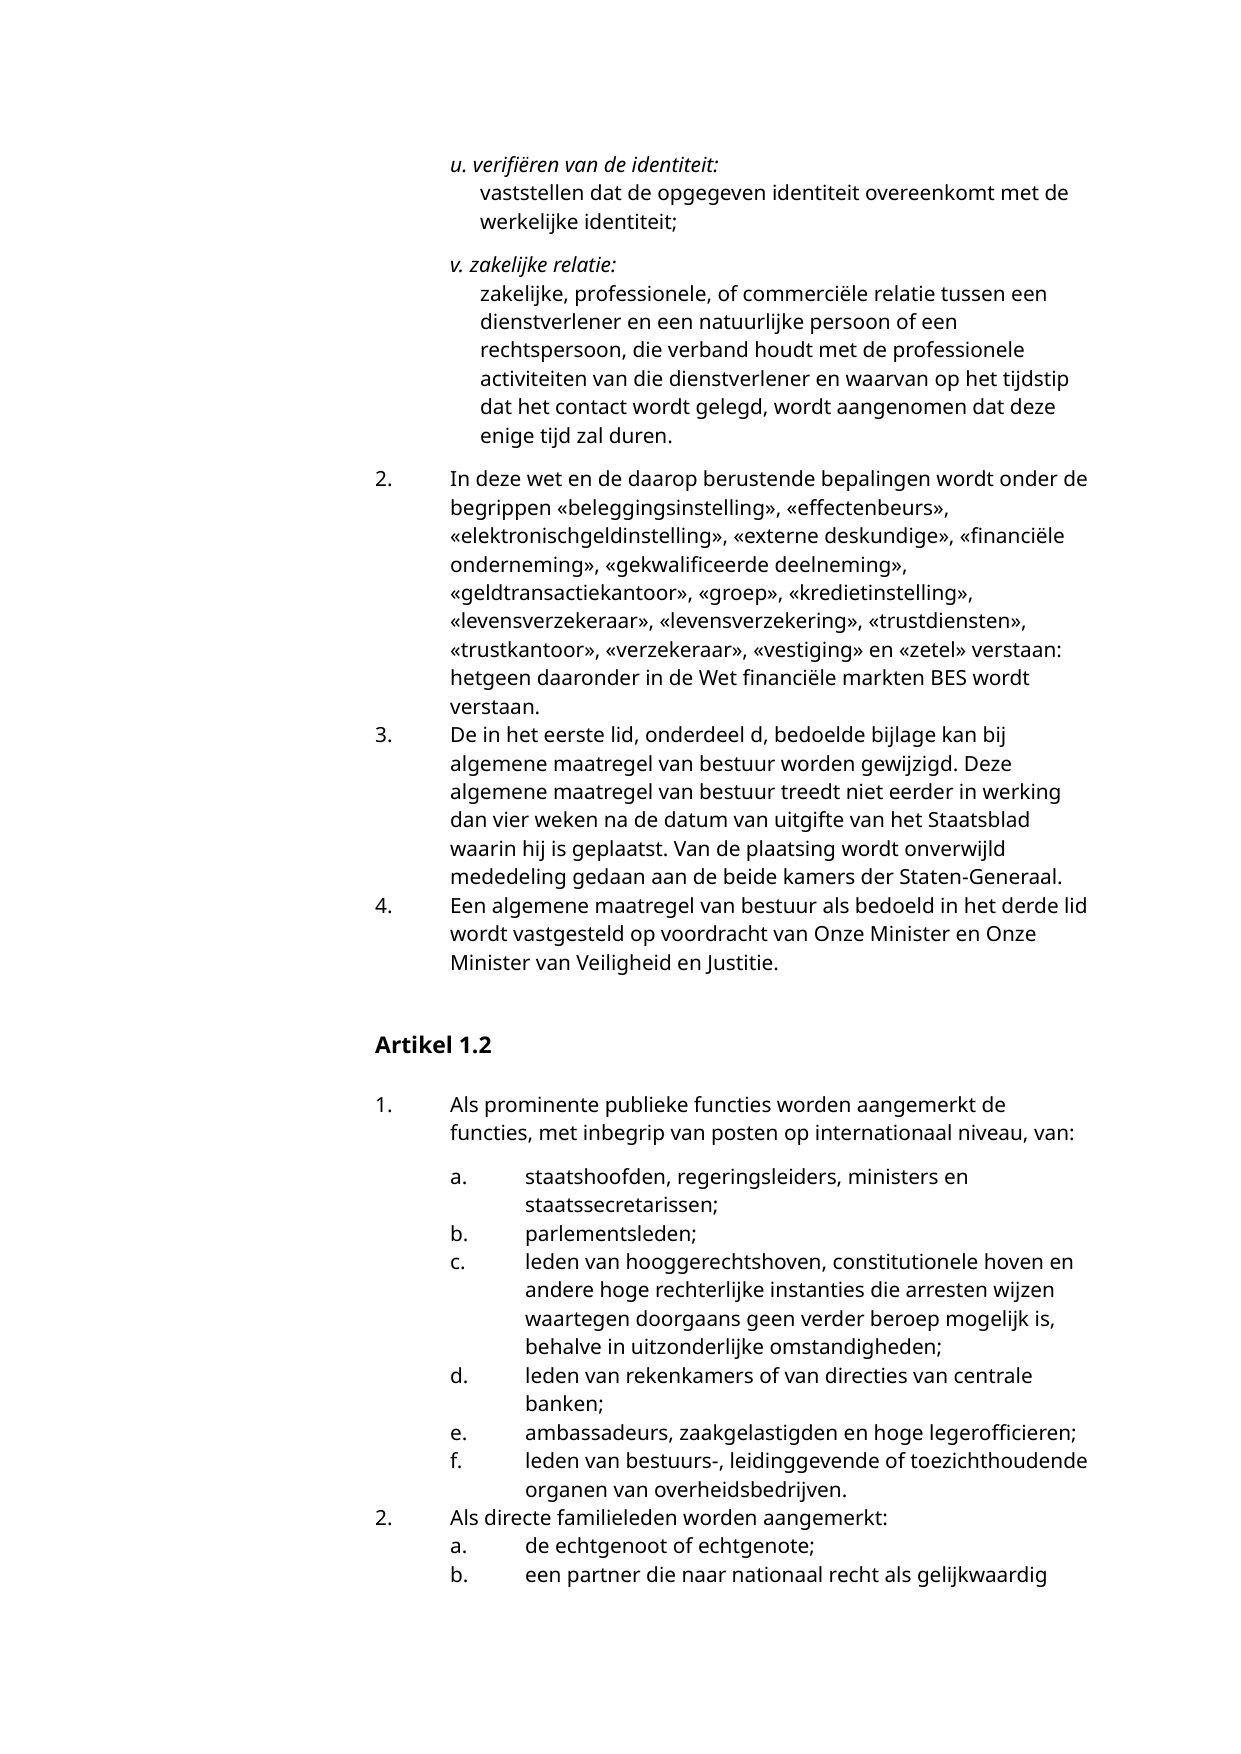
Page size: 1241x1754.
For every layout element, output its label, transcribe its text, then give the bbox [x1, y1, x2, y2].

list staatshoofden, regeringsleiders, ministers en staatssecretarissen; [450, 1162, 1090, 1219]
list de echtgenoot of echtgenote; [450, 1532, 1090, 1560]
list Als directe familieleden worden aangemerkt: [375, 1503, 1090, 1532]
list u. verifiëren van de identiteit: [375, 150, 1090, 178]
list leden van bestuurs-, leidinggevende of toezichthoudende organen van overheidsbedrijven. [450, 1446, 1090, 1503]
list leden van rekenkamers of van directies van centrale banken; [450, 1361, 1090, 1418]
list zakelijke, professionele, of commerciële relatie tussen een dienstverlener en een natuurlijke persoon of een rechtspersoon, die verband houdt met de professionele activiteiten van die dienstverlener en waarvan op het tijdstip dat het contact wordt gelegd, wordt aangenomen dat deze enige tijd zal duren. [405, 279, 1090, 449]
list vaststellen dat de opgegeven identiteit overeenkomt met de werkelijke identiteit; [405, 178, 1090, 235]
list een partner die naar nationaal recht als gelijkwaardig [450, 1560, 1090, 1588]
list In deze wet en de daarop berustende bepalingen wordt onder de begrippen «beleggingsinstelling», «effectenbeurs», «elektronischgeldinstelling», «externe deskundige», «financiële onderneming», «gekwalificeerde deelneming», «geldtransactiekantoor», «groep», «kredietinstelling», «levensverzekeraar», «levensverzekering», «trustdiensten», «trustkantoor», «verzekeraar», «vestiging» en «zetel» verstaan: hetgeen daaronder in de Wet financiële markten BES wordt verstaan. [375, 464, 1090, 720]
list parlementsleden; [450, 1219, 1090, 1247]
list v. zakelijke relatie: [375, 250, 1090, 279]
subtitle Artikel 1.2 [375, 1029, 1090, 1060]
list leden van hooggerechtshoven, constitutionele hoven en andere hoge rechterlijke instanties die arresten wijzen waartegen doorgaans geen verder beroep mogelijk is, behalve in uitzonderlijke omstandigheden; [450, 1247, 1090, 1361]
list Een algemene maatregel van bestuur als bedoeld in het derde lid wordt vastgesteld op voordracht van Onze Minister en Onze Minister van Veiligheid en Justitie. [375, 891, 1090, 976]
list Als prominente publieke functies worden aangemerkt de functies, met inbegrip van posten op internationaal niveau, van: [375, 1090, 1090, 1147]
list ambassadeurs, zaakgelastigden en hoge legerofficieren; [450, 1418, 1090, 1446]
list De in het eerste lid, onderdeel d, bedoelde bijlage kan bij algemene maatregel van bestuur worden gewijzigd. Deze algemene maatregel van bestuur treedt niet eerder in werking dan vier weken na de datum van uitgifte van het Staatsblad waarin hij is geplaatst. Van de plaatsing wordt onverwijld mededeling gedaan aan de beide kamers der Staten-Generaal. [375, 720, 1090, 891]
